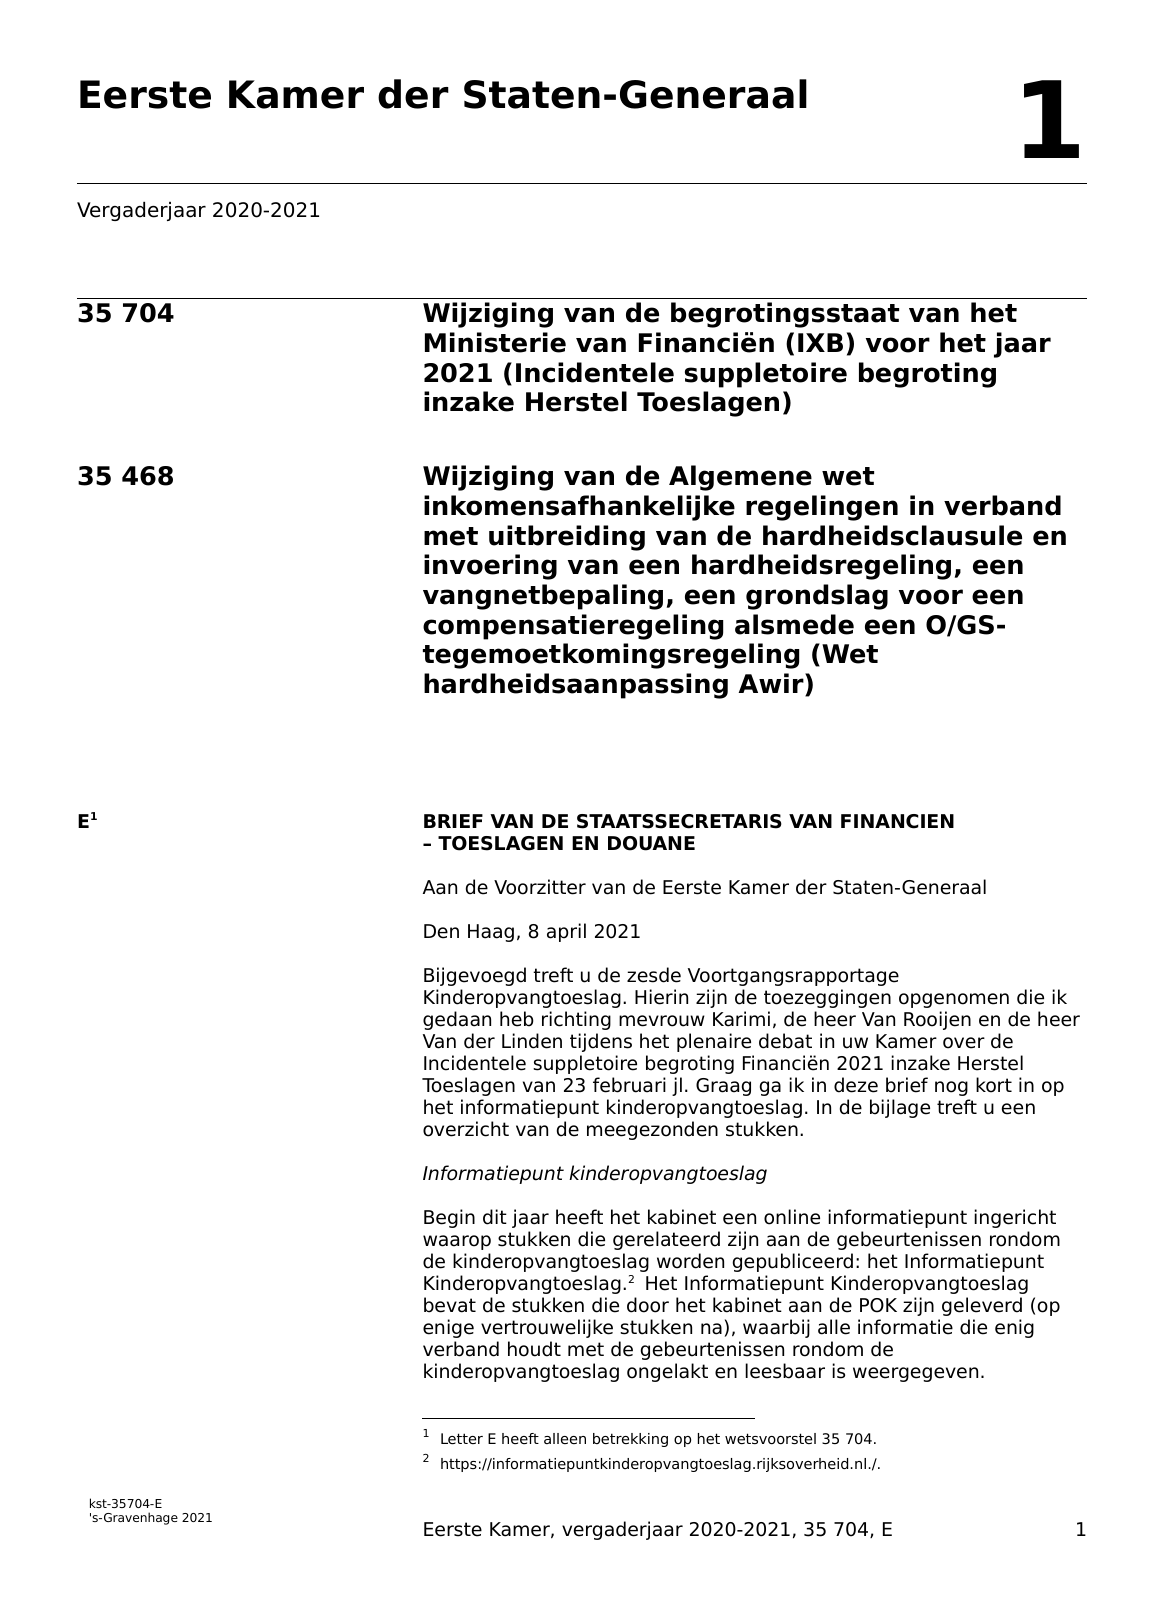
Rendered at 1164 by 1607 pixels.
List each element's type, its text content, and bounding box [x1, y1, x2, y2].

subtitle 35 468 Wijziging van de Algemene wet inkomensafhankelijke regelingen in verband met uitbreiding van de hardheidsclausule en invoering van een hardheidsregeling, een vangnetbepaling, een grondslag voor een compensatieregeling alsmede een O/GS-tegemoetkomingsregeling (Wet hardheidsaanpassing Awir) [77, 462, 1087, 699]
table_cell Vergaderjaar 2020-2021 [77, 184, 1087, 298]
text Den Haag, 8 april 2021 [422, 921, 1087, 943]
subtitle 35 704 Wijziging van de begrotingsstaat van het Ministerie van Financiën (IXB) voor het jaar 2021 (Incidentele suppletoire begroting inzake Herstel Toeslagen) [77, 299, 1087, 418]
subtitle Informatiepunt kinderopvangtoeslag [422, 1163, 1087, 1185]
text 's-Gravenhage 2021 [88, 1511, 323, 1525]
table_header Eerste Kamer der Staten-Generaal [77, 59, 886, 183]
text Aan de Voorzitter van de Eerste Kamer der Staten-Generaal [422, 877, 1087, 899]
subtitle E BRIEF VAN DE STAATSSECRETARIS VAN FINANCIEN – TOESLAGEN EN DOUANE [77, 811, 1087, 854]
text Letter E heeft alleen betrekking op het wetsvoorstel 35 704. [422, 1427, 1087, 1449]
text kst-35704-E [88, 1497, 323, 1511]
text Bijgevoegd treft u de zesde Voortgangsrapportage Kinderopvangtoeslag. Hierin zijn de toezeggingen opgenomen die ik gedaan heb richting mevrouw Karimi, de heer Van Rooijen en de heer Van der Linden tijdens het plenaire debat in uw Kamer over de Incidentele suppletoire begroting Financiën 2021 inzake Herstel Toeslagen van 23 februari jl. Graag ga ik in deze brief nog kort in op het informatiepunt kinderopvangtoeslag. In de bijlage treft u een overzicht van de meegezonden stukken. [422, 965, 1087, 1141]
text Begin dit jaar heeft het kabinet een online informatiepunt ingericht waarop stukken die gerelateerd zijn aan de gebeurtenissen rondom de kinderopvangtoeslag worden gepubliceerd: het Informatiepunt Kinderopvangtoeslag. Het Informatiepunt Kinderopvangtoeslag bevat de stukken die door het kabinet aan de POK zijn geleverd (op enige vertrouwelijke stukken na), waarbij alle informatie die enig verband houdt met de gebeurtenissen rondom de kinderopvangtoeslag ongelakt en leesbaar is weergegeven. [422, 1207, 1087, 1383]
table_header 1 [886, 59, 1087, 183]
text https://informatiepuntkinderopvangtoeslag.rijksoverheid.nl./. [422, 1452, 1087, 1474]
